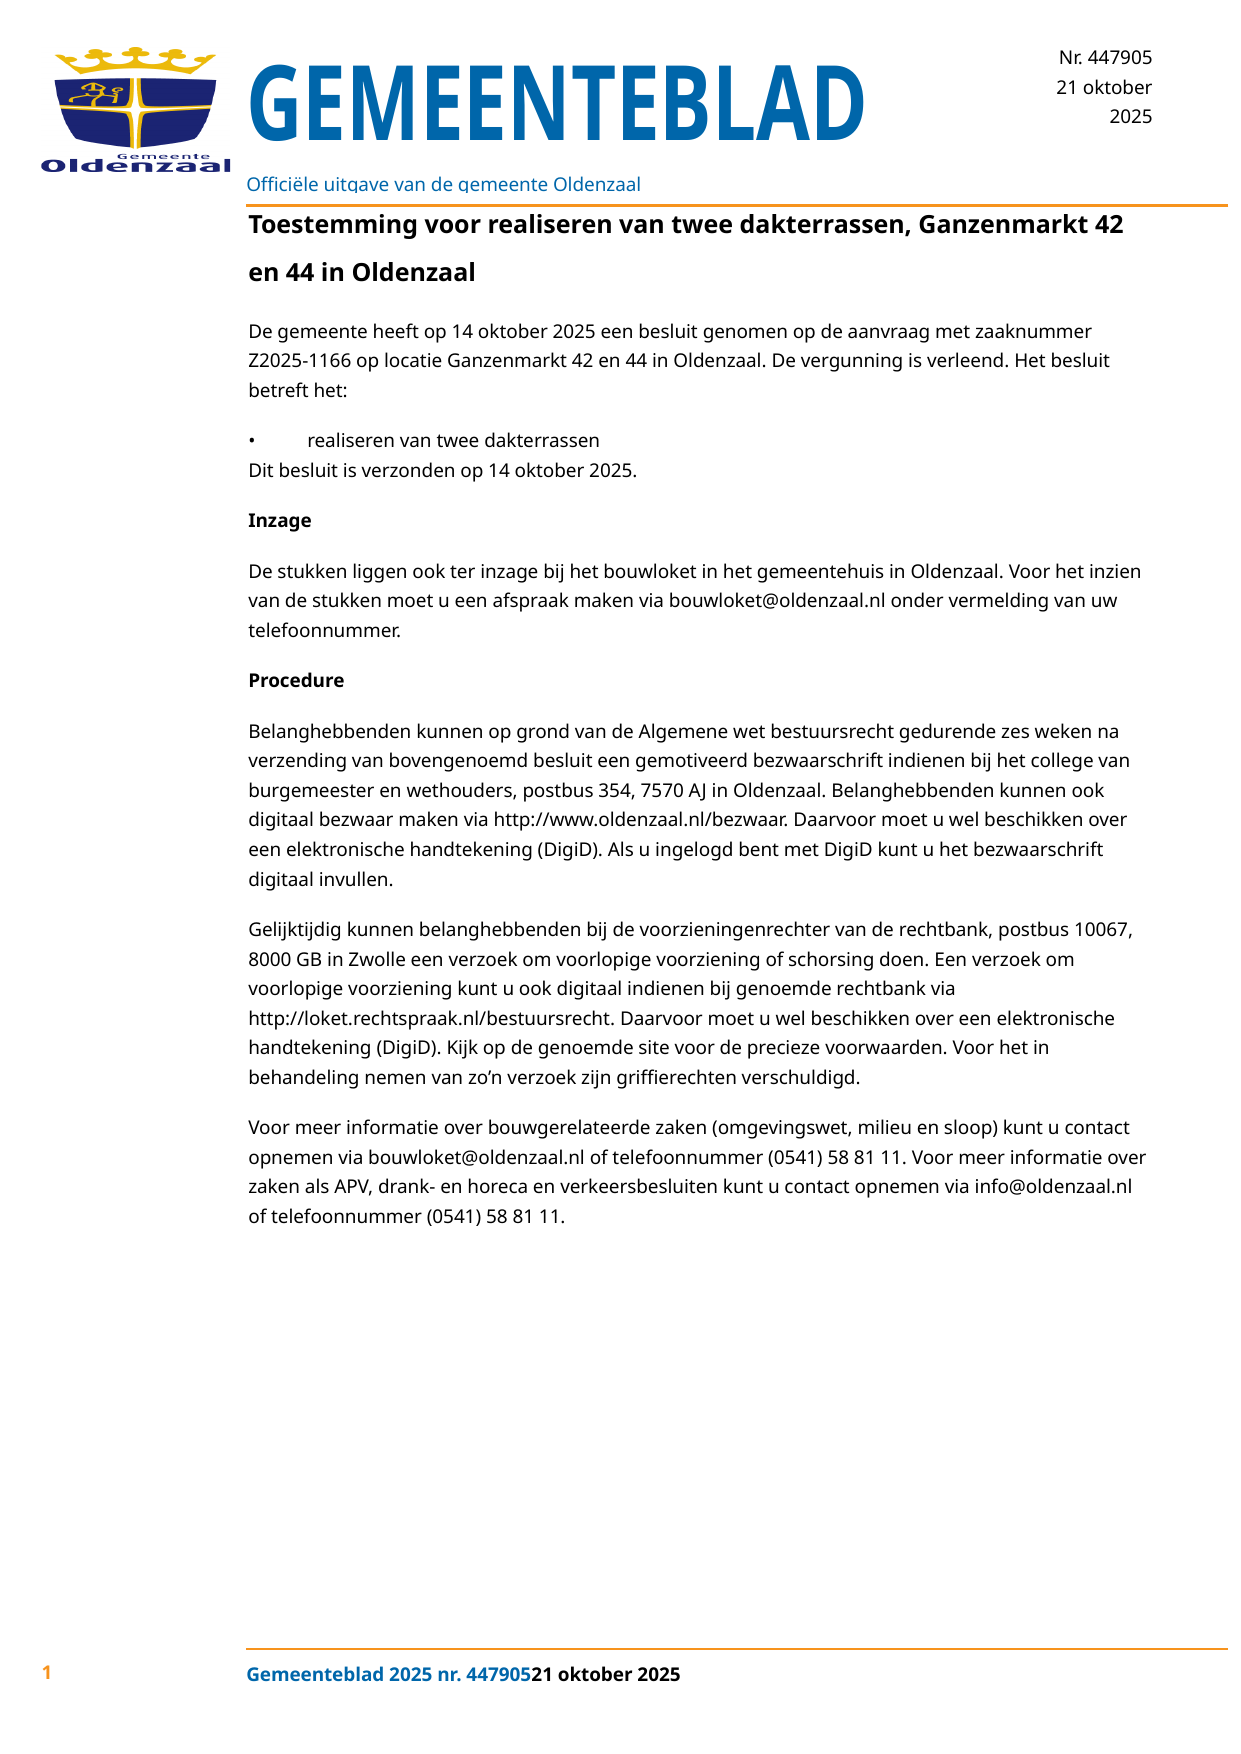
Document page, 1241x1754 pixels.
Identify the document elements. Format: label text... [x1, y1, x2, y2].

picture [41, 47, 231, 172]
text De gemeente heeft op 14 oktober 2025 een besluit genomen op de aanvraag met zaaknummer Z2025-1166 op locatie Ganzenmarkt 42 en 44 in Oldenzaal. De vergunning is verleend. Het besluit betreft het: [248, 318, 1152, 403]
text Voor meer informatie over bouwgerelateerde zaken (omgevingswet, milieu en sloop) kunt u contact opnemen via bouwloket@oldenzaal.nl of telefoonnummer (0541) 58 81 11. Voor meer informatie over zaken als APV, drank- en horeca en verkeersbesluiten kunt u contact opnemen via info@oldenzaal.nl of telefoonnummer (0541) 58 81 11. [248, 1114, 1152, 1229]
list realiseren van twee dakterrassen [248, 427, 1152, 453]
text De stukken liggen ook ter inzage bij het bouwloket in het gemeentehuis in Oldenzaal. Voor het inzien van de stukken moet u een afspraak maken via bouwloket@oldenzaal.nl onder vermelding van uw telefoonnummer. [248, 558, 1152, 643]
text Toestemming voor realiseren van twee dakterrassen, Ganzenmarkt 42 en 44 in Oldenzaal [248, 207, 1152, 288]
text Gelijktijdig kunnen belanghebbenden bij de voorzieningenrechter van de rechtbank, postbus 10067, 8000 GB in Zwolle een verzoek om voorlopige voorziening of schorsing doen. Een verzoek om voorlopige voorziening kunt u ook digitaal indienen bij genoemde rechtbank via http://loket.rechtspraak.nl/bestuursrecht. Daarvoor moet u wel beschikken over een elektronische handtekening (DigiD). Kijk op de genoemde site voor de precieze voorwaarden. Voor het in behandeling nemen van zo’n verzoek zijn griffierechten verschuldigd. [248, 916, 1152, 1090]
text Procedure [248, 667, 1152, 693]
text Belanghebbenden kunnen op grond van de Algemene wet bestuursrecht gedurende zes weken na verzending van bovengenoemd besluit een gemotiveerd bezwaarschrift indienen bij het college van burgemeester en wethouders, postbus 354, 7570 AJ in Oldenzaal. Belanghebbenden kunnen ook digitaal bezwaar maken via http://www.oldenzaal.nl/bezwaar. Daarvoor moet u wel beschikken over een elektronische handtekening (DigiD). Als u ingelogd bent met DigiD kunt u het bezwaarschrift digitaal invullen. [248, 718, 1152, 892]
text Inzage [248, 507, 1152, 533]
text Dit besluit is verzonden op 14 oktober 2025. [248, 457, 1152, 483]
